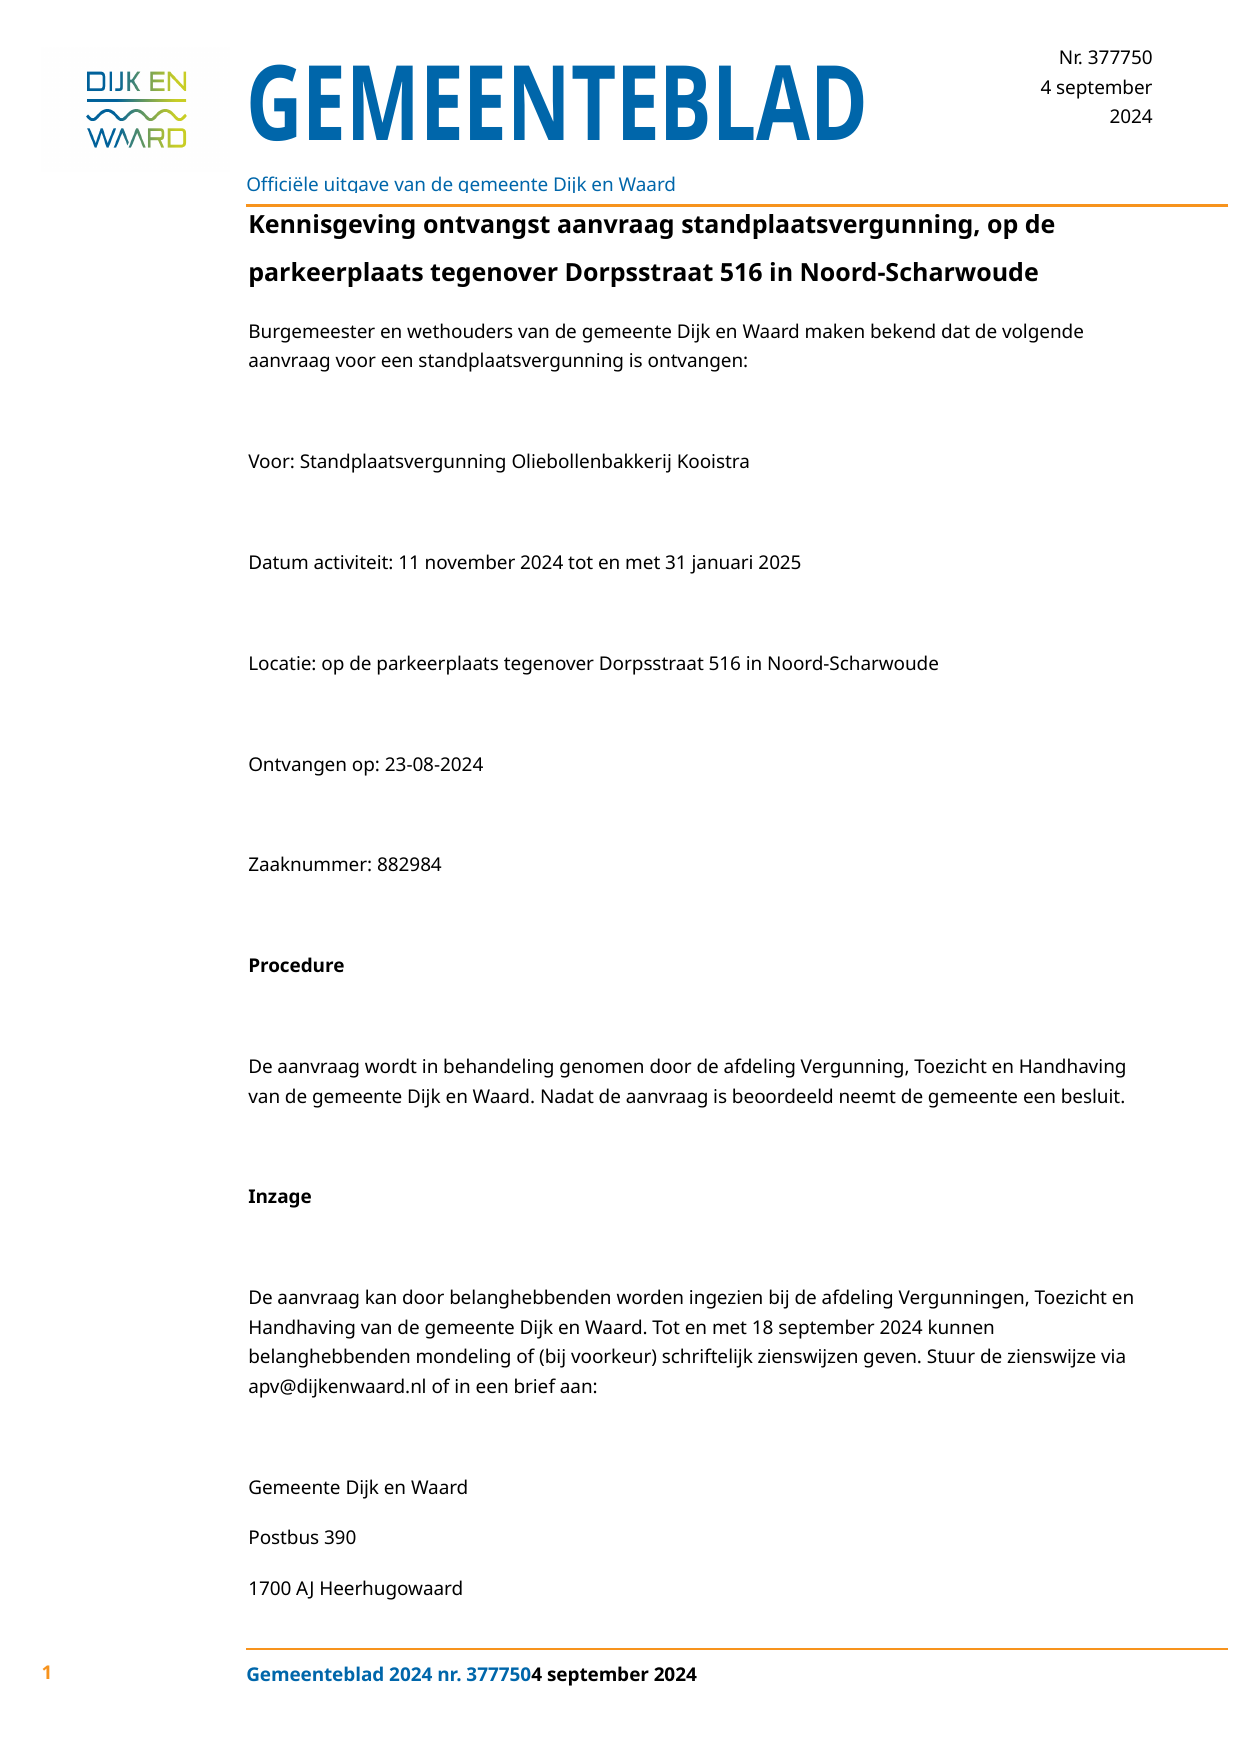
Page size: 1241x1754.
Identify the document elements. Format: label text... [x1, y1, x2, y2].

text Zaaknummer: 882984 [248, 852, 1152, 877]
text Voor: Standplaatsvergunning Oliebollenbakkerij Kooistra [248, 448, 1152, 474]
text Burgemeester en wethouders van de gemeente Dijk en Waard maken bekend dat de volgende aanvraag voor een standplaatsvergunning is ontvangen: [248, 318, 1152, 373]
text Postbus 390 [248, 1524, 1152, 1550]
text De aanvraag kan door belanghebbenden worden ingezien bij de afdeling Vergunningen, Toezicht en Handhaving van de gemeente Dijk en Waard. Tot en met 18 september 2024 kunnen belanghebbenden mondeling of (bij voorkeur) schriftelijk zienswijzen geven. Stuur de zienswijze via apv@dijkenwaard.nl of in een brief aan: [248, 1284, 1152, 1399]
text Gemeente Dijk en Waard [248, 1474, 1152, 1500]
text Locatie: op de parkeerplaats tegenover Dorpsstraat 516 in Noord-Scharwoude [248, 650, 1152, 676]
text Inzage [248, 1184, 1152, 1209]
text Datum activiteit: 11 november 2024 tot en met 31 januari 2025 [248, 549, 1152, 575]
text 1700 AJ Heerhugowaard [248, 1575, 1152, 1601]
text Kennisgeving ontvangst aanvraag standplaatsvergunning, op de parkeerplaats tegenover Dorpsstraat 516 in Noord-Scharwoude [248, 207, 1152, 288]
text De aanvraag wordt in behandeling genomen door de afdeling Vergunning, Toezicht en Handhaving van de gemeente Dijk en Waard. Nadat de aanvraag is beoordeeld neemt de gemeente een besluit. [248, 1053, 1152, 1109]
text Procedure [248, 952, 1152, 978]
text Ontvangen op: 23-08-2024 [248, 751, 1152, 777]
picture [41, 47, 231, 172]
